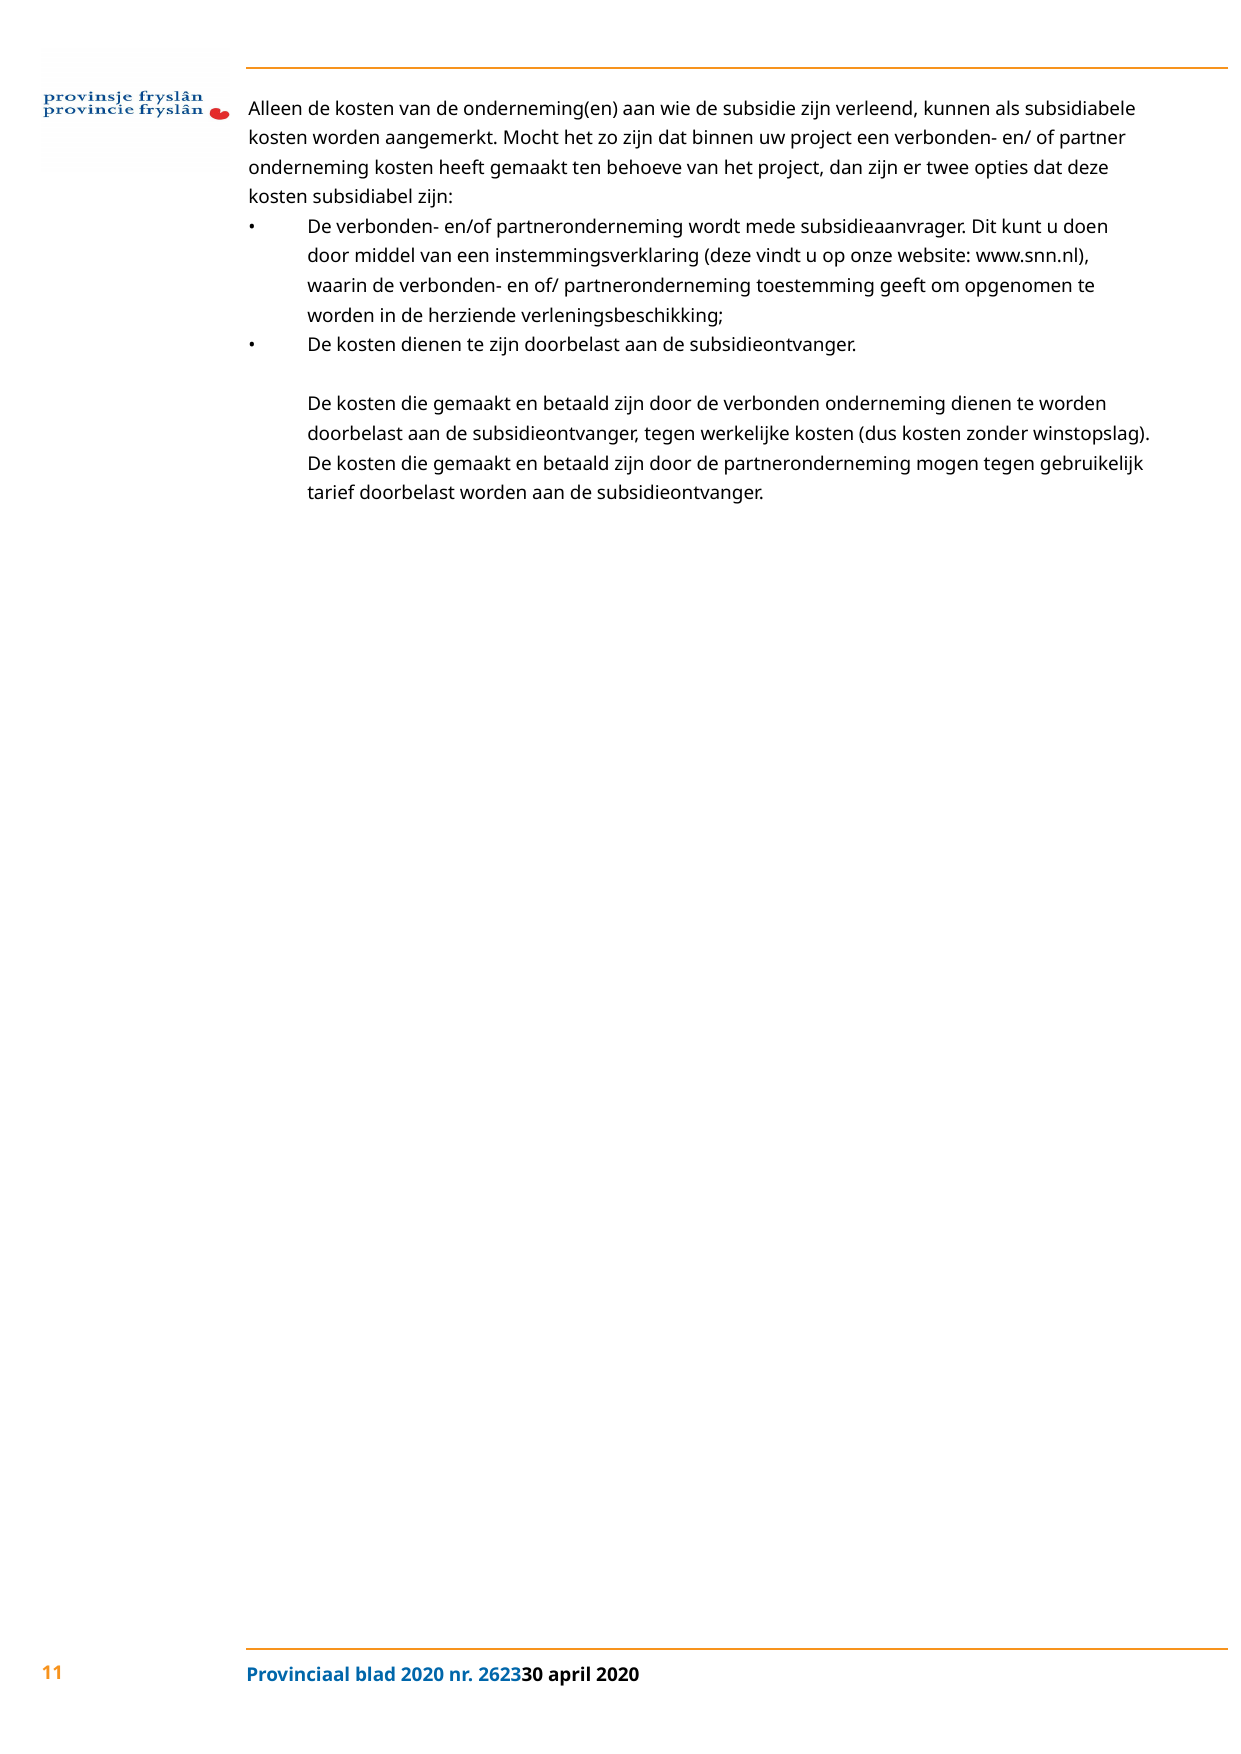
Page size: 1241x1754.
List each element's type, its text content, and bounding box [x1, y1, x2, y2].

picture [41, 47, 231, 172]
text Alleen de kosten van de onderneming(en) aan wie de subsidie zijn verleend, kunnen als subsidiabele kosten worden aangemerkt. Mocht het zo zijn dat binnen uw project een verbonden- en/ of partner onderneming kosten heeft gemaakt ten behoeve van het project, dan zijn er twee opties dat deze kosten subsidiabel zijn: [248, 95, 1152, 209]
list De kosten dienen te zijn doorbelast aan de subsidieontvanger. [248, 331, 1152, 357]
list De verbonden- en/of partneronderneming wordt mede subsidieaanvrager. Dit kunt u doen door middel van een instemmingsverklaring (deze vindt u op onze website: www.snn.nl), waarin de verbonden- en of/ partneronderneming toestemming geeft om opgenomen te worden in de herziende verleningsbeschikking; [248, 213, 1152, 328]
list De kosten die gemaakt en betaald zijn door de verbonden onderneming dienen te worden doorbelast aan de subsidieontvanger, tegen werkelijke kosten (dus kosten zonder winstopslag). De kosten die gemaakt en betaald zijn door de partneronderneming mogen tegen gebruikelijk tarief doorbelast worden aan de subsidieontvanger. [248, 391, 1152, 505]
